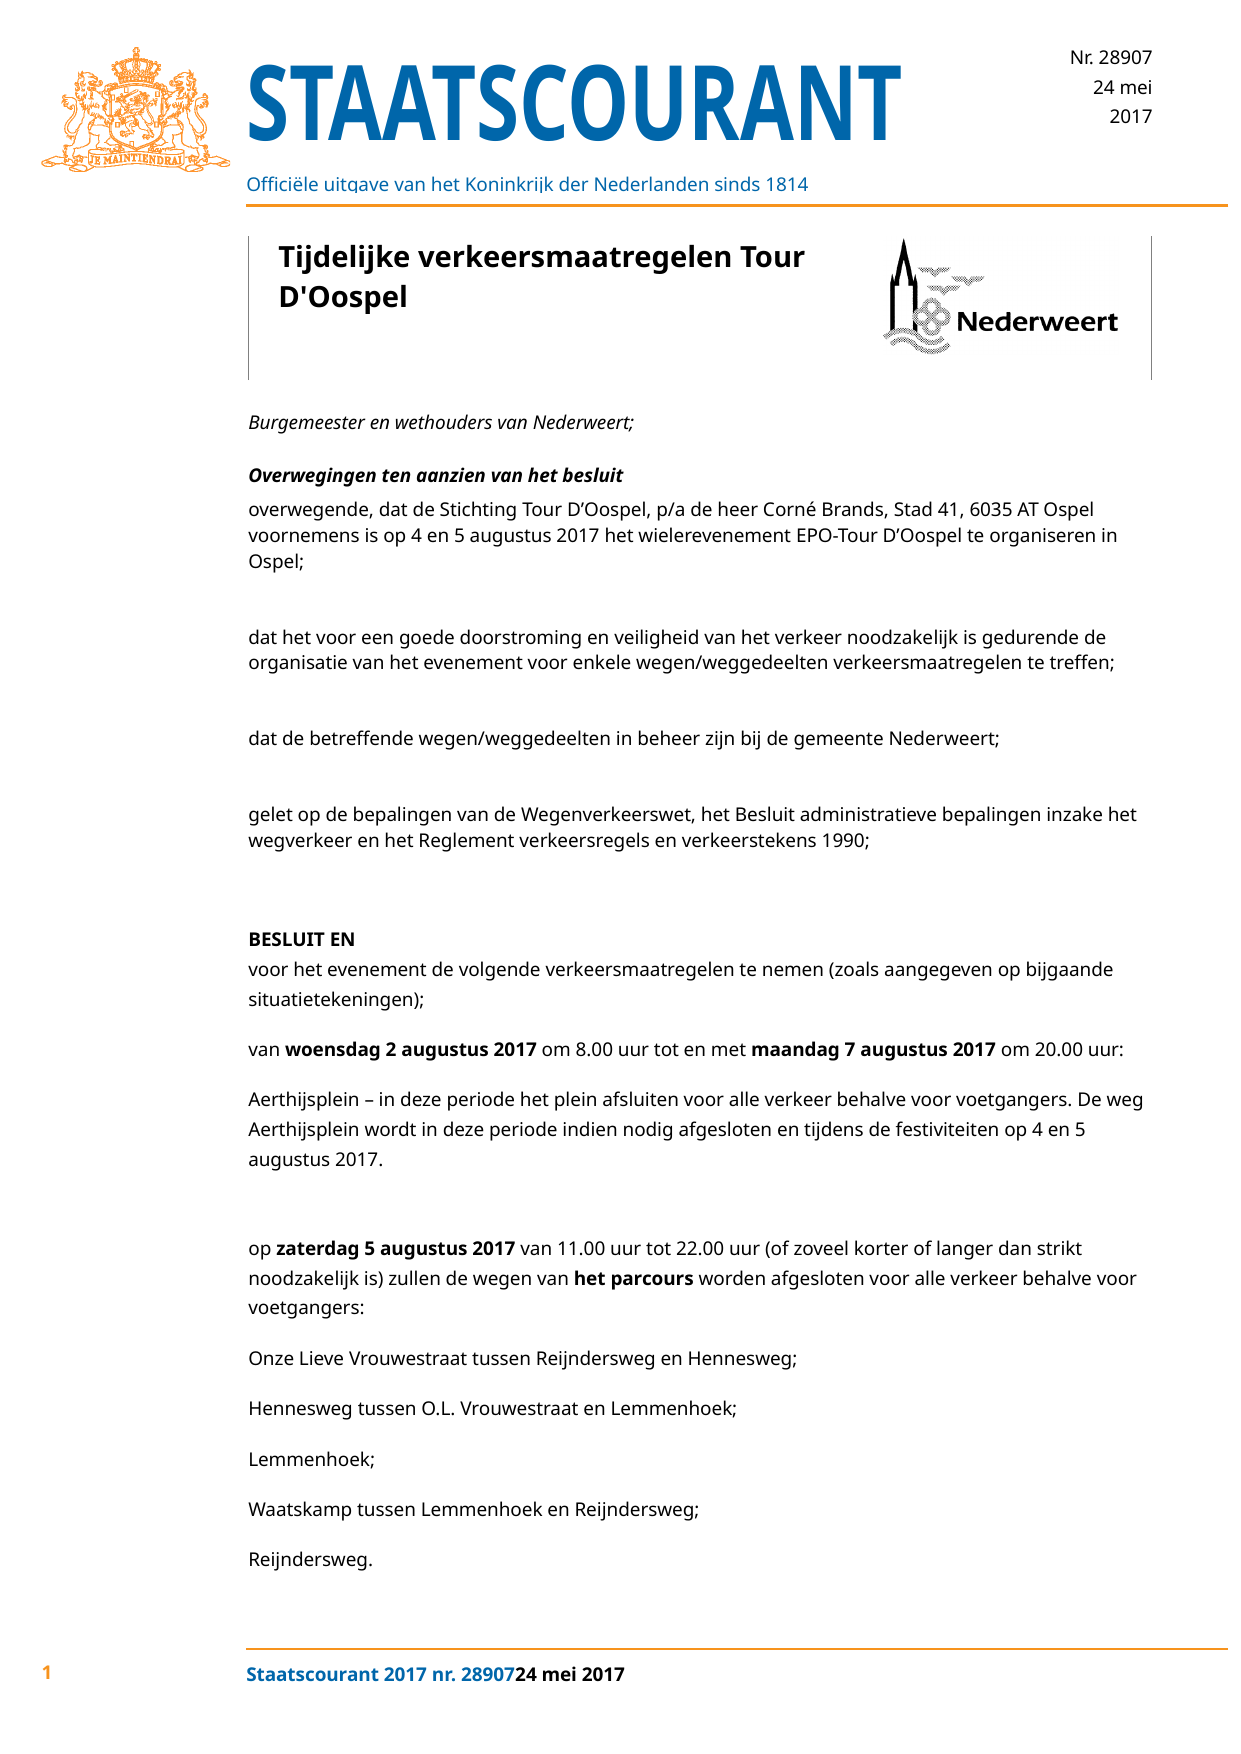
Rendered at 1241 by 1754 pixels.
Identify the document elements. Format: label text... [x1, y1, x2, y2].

picture [882, 236, 1119, 355]
text op zaterdag 5 augustus 2017 van 11.00 uur tot 22.00 uur (of zoveel korter of langer dan strikt noodzakelijk is) zullen de wegen van het parcours worden afgesloten voor alle verkeer behalve voor voetgangers: [248, 1235, 1152, 1320]
text overwegende, dat de Stichting Tour D’Oospel, p/a de heer Corné Brands, Stad 41, 6035 AT Ospel voornemens is op 4 en 5 augustus 2017 het wielerevenement EPO-Tour D’Oospel te organiseren in Ospel; [248, 496, 1152, 574]
text Onze Lieve Vrouwestraat tussen Reijndersweg en Hennesweg; [248, 1345, 1152, 1371]
text Waatskamp tussen Lemmenhoek en Reijndersweg; [248, 1496, 1152, 1522]
text Reijndersweg. [248, 1547, 1152, 1572]
text van woensdag 2 augustus 2017 om 8.00 uur tot en met maandag 7 augustus 2017 om 20.00 uur: [248, 1036, 1152, 1062]
text dat het voor een goede doorstroming en veiligheid van het verkeer noodzake­lijk is gedurende de organisatie van het evenement voor enkele wegen/weggedeelten verkeersmaatregelen te treffen; [248, 624, 1152, 675]
text Overwegingen ten aanzien van het besluit [248, 462, 1152, 488]
text voor het evenement de volgende verkeersmaatregelen te nemen (zoals aangegeven op bijgaande situatietekeningen); [248, 956, 1152, 1011]
text dat de betreffende wegen/weggedeelten in beheer zijn bij de gemeente Neder­weert; [248, 726, 1152, 751]
picture [41, 47, 231, 172]
text Hennesweg tussen O.L. Vrouwestraat en Lemmenhoek; [248, 1395, 1152, 1421]
table_header [850, 236, 1151, 380]
text Burgemeester en wethouders van Nederweert; [248, 409, 1152, 435]
text gelet op de bepalingen van de Wegenverkeerswet, het Besluit administratieve bepalingen inzake het wegverkeer en het Reglement verkeersregels en verkeerstekens 1990; [248, 801, 1152, 853]
text Lemmenhoek; [248, 1446, 1152, 1472]
table_header Tijdelijke verkeersmaatregelen Tour D'Oospel [249, 236, 850, 380]
text BESLUIT EN [248, 927, 1152, 952]
text Aerthijsplein – in deze periode het plein afsluiten voor alle verkeer behalve voor voetgangers. De weg Aerthijsplein wordt in deze periode indien nodig afgesloten en tijdens de festiviteiten op 4 en 5 augustus 2017. [248, 1087, 1152, 1171]
